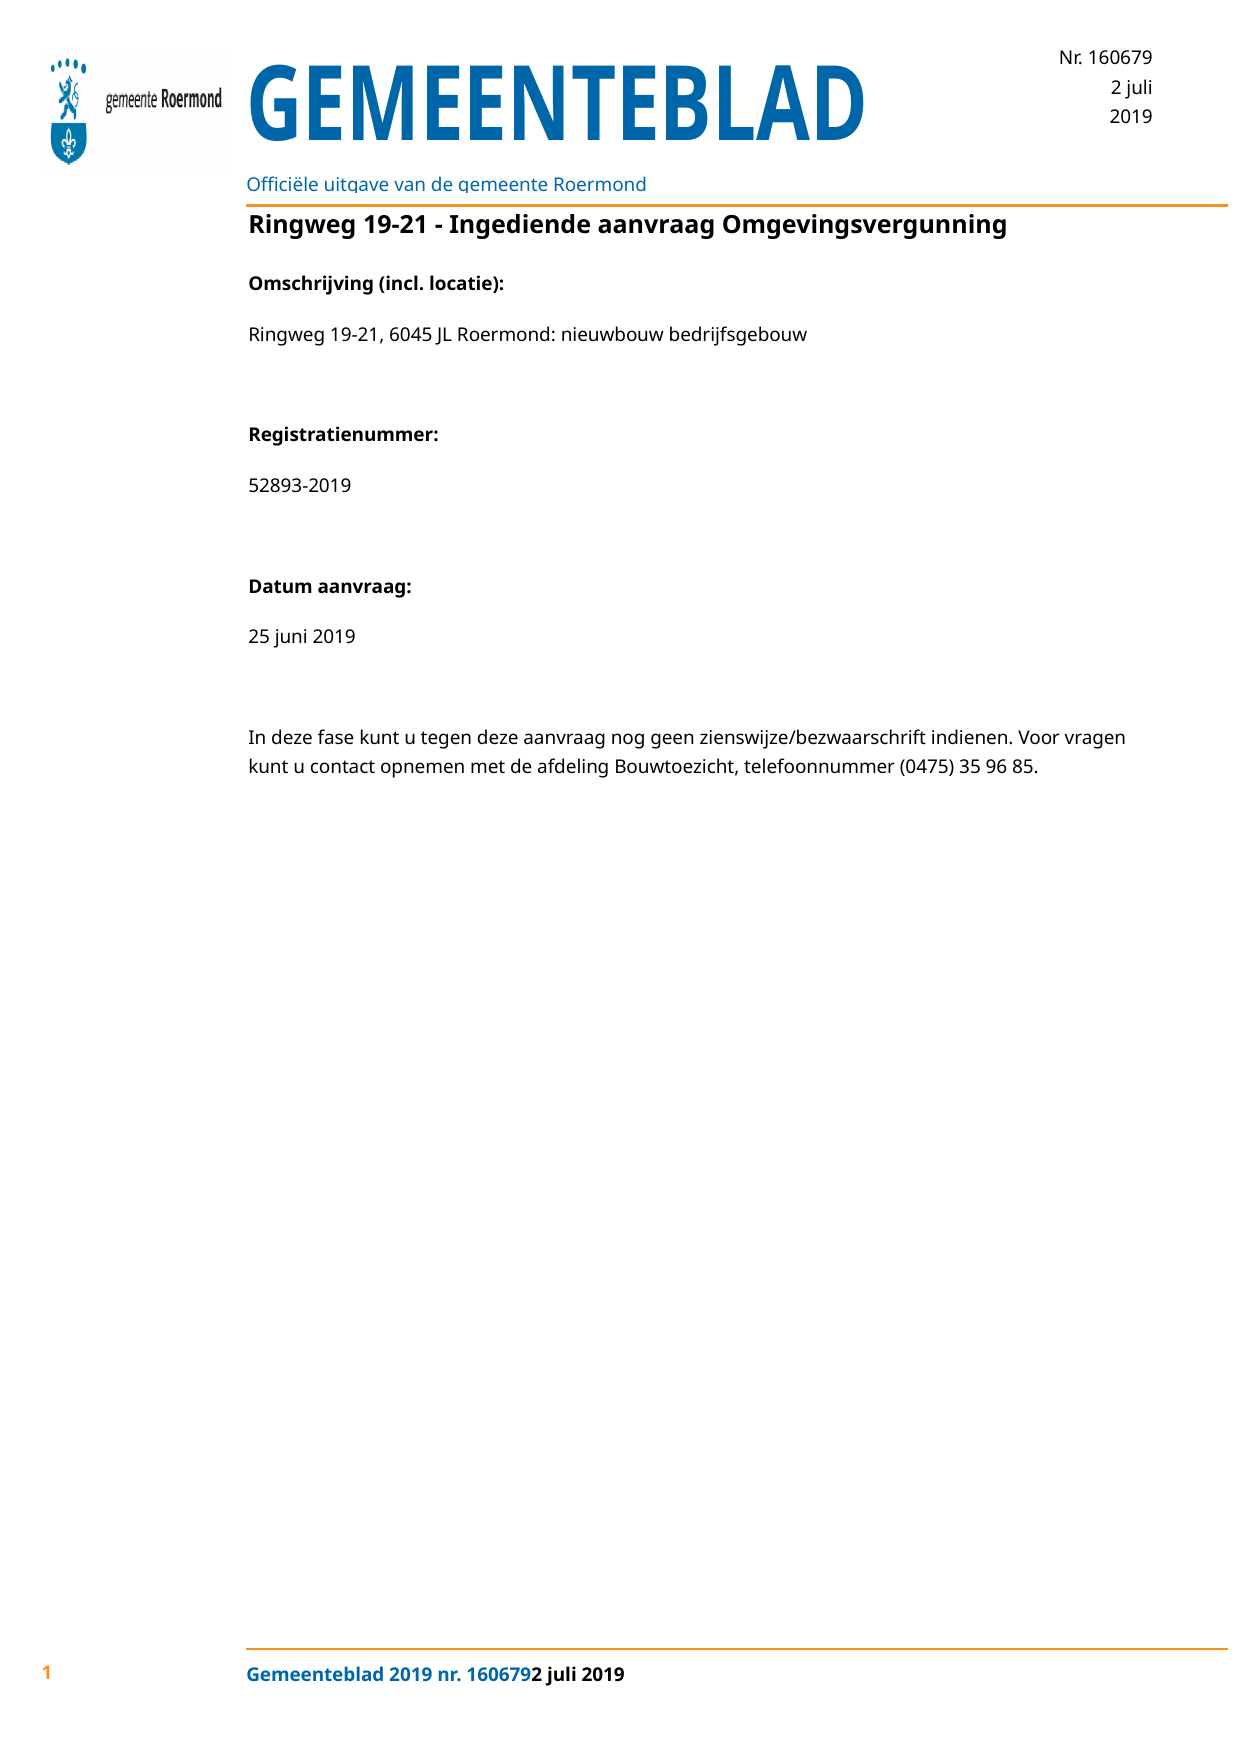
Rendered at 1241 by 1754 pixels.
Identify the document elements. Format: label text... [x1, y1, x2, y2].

text In deze fase kunt u tegen deze aanvraag nog geen zienswijze/bezwaarschrift indienen. Voor vragen kunt u contact opnemen met de afdeling Bouwtoezicht, telefoonnummer (0475) 35 96 85. [248, 724, 1152, 779]
text Ringweg 19-21, 6045 JL Roermond: nieuwbouw bedrijfsgebouw [248, 321, 1152, 346]
text Omschrijving (incl. locatie): [248, 270, 1152, 296]
picture [41, 47, 231, 172]
text 52893-2019 [248, 472, 1152, 498]
text 25 juni 2019 [248, 623, 1152, 649]
text Datum aanvraag: [248, 573, 1152, 598]
text Registratienummer: [248, 422, 1152, 447]
text Ringweg 19-21 - Ingediende aanvraag Omgevingsvergunning [248, 207, 1152, 241]
